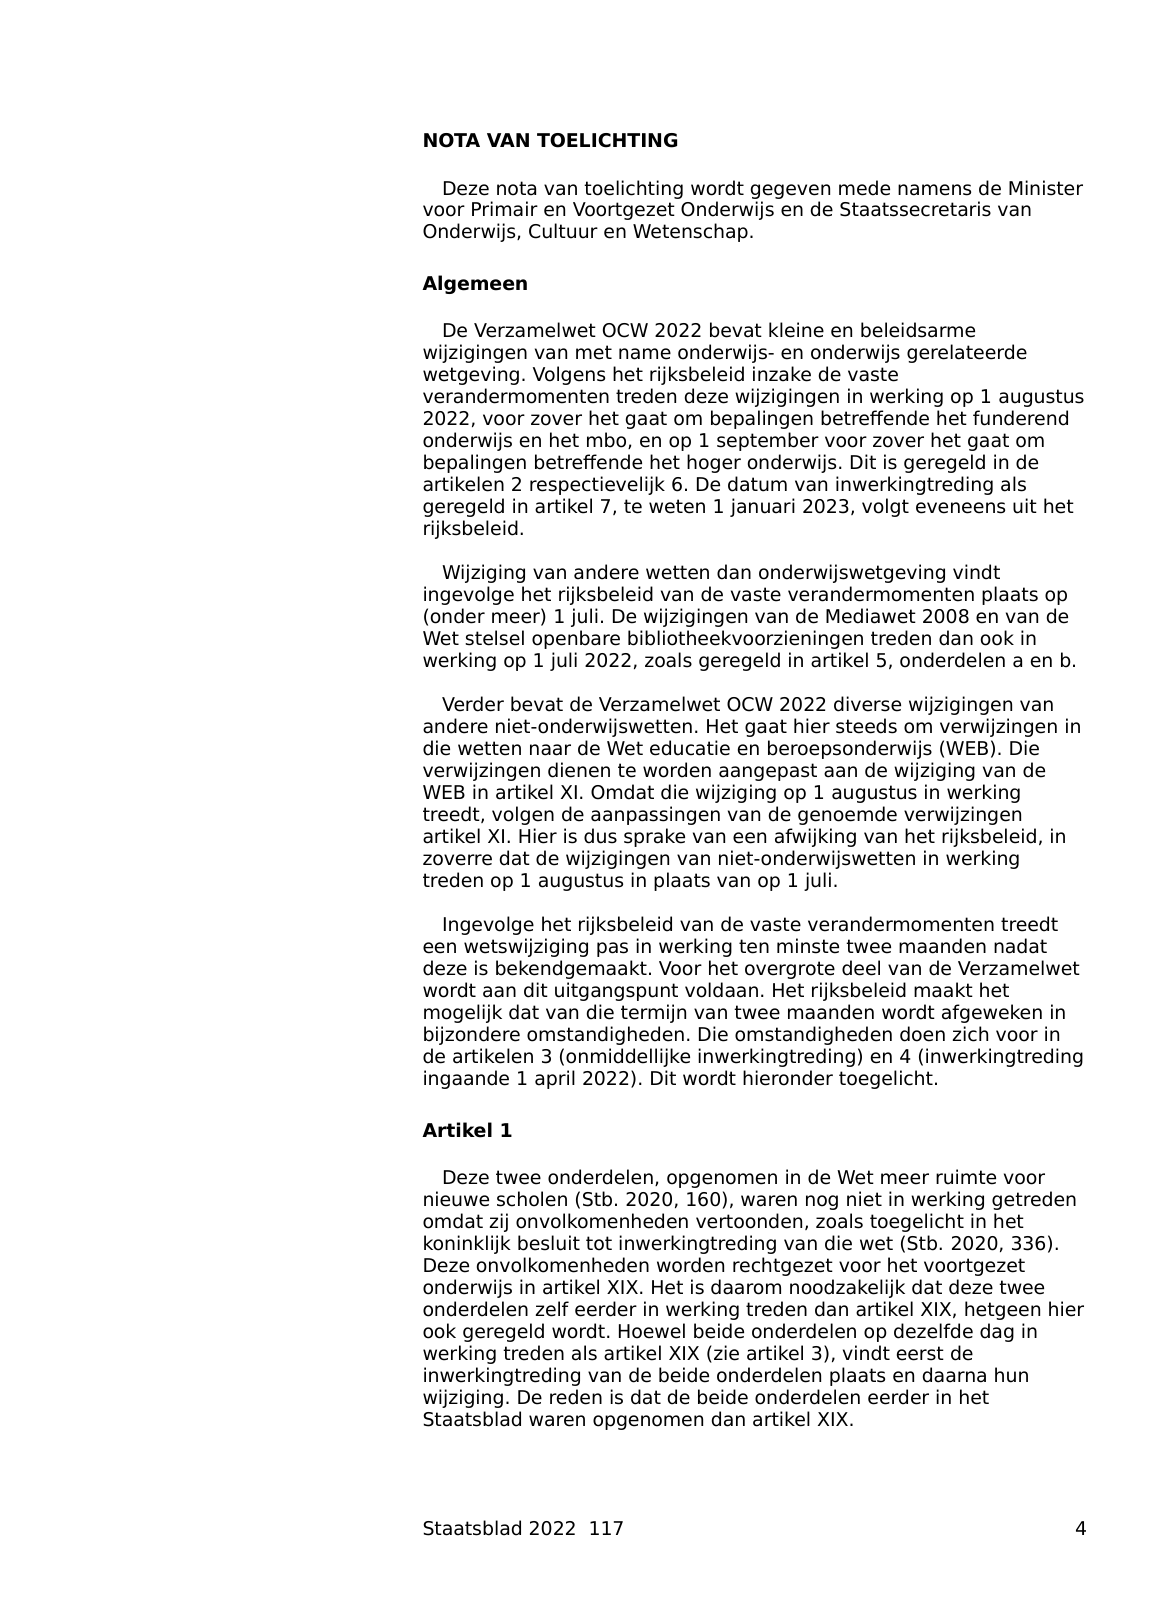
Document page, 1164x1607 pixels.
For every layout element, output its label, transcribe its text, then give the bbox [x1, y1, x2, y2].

subtitle NOTA VAN TOELICHTING [422, 130, 1087, 152]
text Verder bevat de Verzamelwet OCW 2022 diverse wijzigingen van andere niet-onderwijswetten. Het gaat hier steeds om verwijzingen in die wetten naar de Wet educatie en beroepsonderwijs (WEB). Die verwijzingen dienen te worden aangepast aan de wijziging van de WEB in artikel XI. Omdat die wijziging op 1 augustus in werking treedt, volgen de aanpassingen van de genoemde verwijzingen artikel XI. Hier is dus sprake van een afwijking van het rijksbeleid, in zoverre dat de wijzigingen van niet-onderwijswetten in werking treden op 1 augustus in plaats van op 1 juli. [422, 694, 1087, 892]
subtitle Algemeen [422, 273, 1087, 295]
subtitle Artikel 1 [422, 1120, 1087, 1142]
text De Verzamelwet OCW 2022 bevat kleine en beleidsarme wijzigingen van met name onderwijs- en onderwijs gerelateerde wetgeving. Volgens het rijksbeleid inzake de vaste verandermomenten treden deze wijzigingen in werking op 1 augustus 2022, voor zover het gaat om bepalingen betreffende het funderend onderwijs en het mbo, en op 1 september voor zover het gaat om bepalingen betreffende het hoger onderwijs. Dit is geregeld in de artikelen 2 respectievelijk 6. De datum van inwerkingtreding als geregeld in artikel 7, te weten 1 januari 2023, volgt eveneens uit het rijksbeleid. [422, 320, 1087, 540]
text Deze nota van toelichting wordt gegeven mede namens de Minister voor Primair en Voortgezet Onderwijs en de Staatssecretaris van Onderwijs, Cultuur en Wetenschap. [422, 177, 1087, 243]
text Ingevolge het rijksbeleid van de vaste verandermomenten treedt een wetswijziging pas in werking ten minste twee maanden nadat deze is bekendgemaakt. Voor het overgrote deel van de Verzamelwet wordt aan dit uitgangspunt voldaan. Het rijksbeleid maakt het mogelijk dat van die termijn van twee maanden wordt afgeweken in bijzondere omstandigheden. Die omstandigheden doen zich voor in de artikelen 3 (onmiddellijke inwerkingtreding) en 4 (inwerkingtreding ingaande 1 april 2022). Dit wordt hieronder toegelicht. [422, 914, 1087, 1090]
text Wijziging van andere wetten dan onderwijswetgeving vindt ingevolge het rijksbeleid van de vaste verandermomenten plaats op (onder meer) 1 juli. De wijzigingen van de Mediawet 2008 en van de Wet stelsel openbare bibliotheekvoorzieningen treden dan ook in werking op 1 juli 2022, zoals geregeld in artikel 5, onderdelen a en b. [422, 562, 1087, 672]
text Deze twee onderdelen, opgenomen in de Wet meer ruimte voor nieuwe scholen (Stb. 2020, 160), waren nog niet in werking getreden omdat zij onvolkomenheden vertoonden, zoals toegelicht in het koninklijk besluit tot inwerkingtreding van die wet (Stb. 2020, 336). Deze onvolkomenheden worden rechtgezet voor het voortgezet onderwijs in artikel XIX. Het is daarom noodzakelijk dat deze twee onderdelen zelf eerder in werking treden dan artikel XIX, hetgeen hier ook geregeld wordt. Hoewel beide onderdelen op dezelfde dag in werking treden als artikel XIX (zie artikel 3), vindt eerst de inwerkingtreding van de beide onderdelen plaats en daarna hun wijziging. De reden is dat de beide onderdelen eerder in het Staatsblad waren opgenomen dan artikel XIX. [422, 1167, 1087, 1431]
